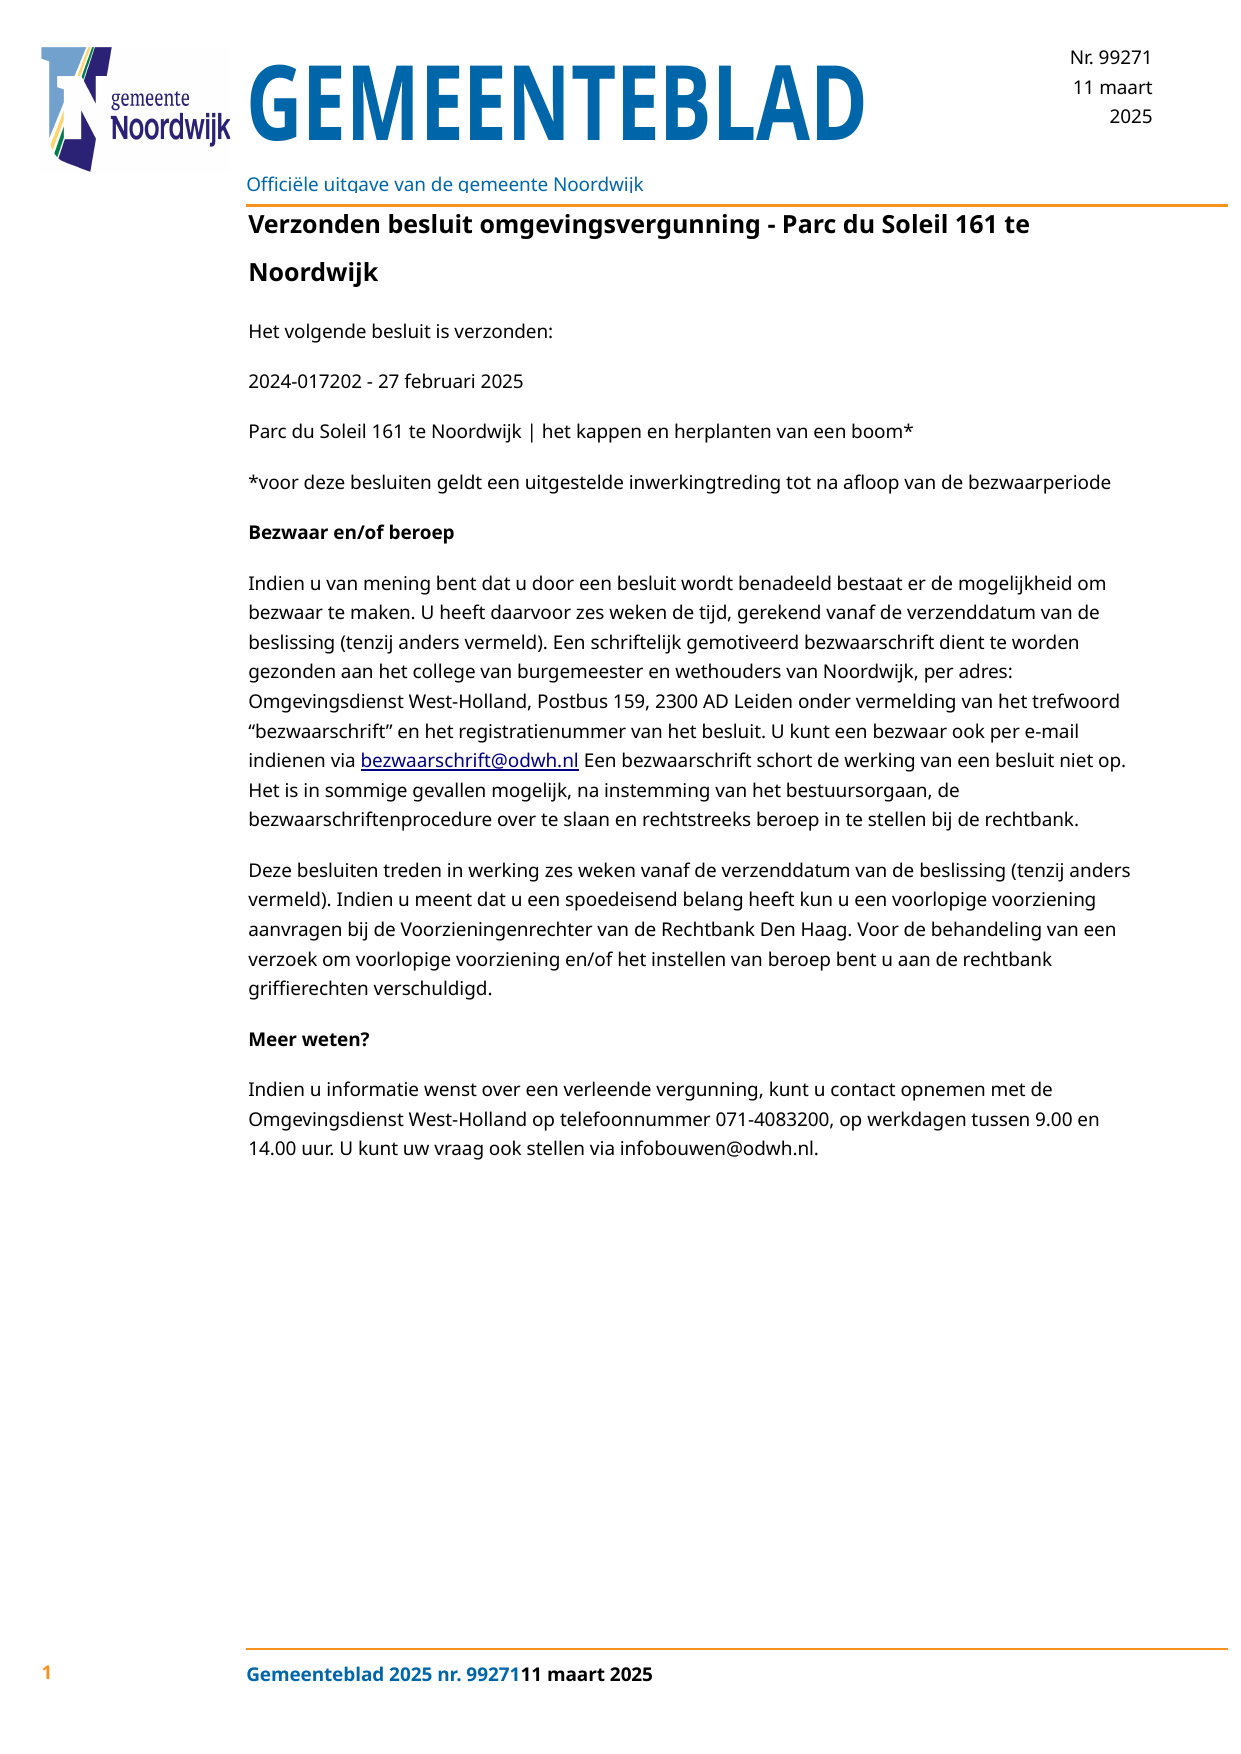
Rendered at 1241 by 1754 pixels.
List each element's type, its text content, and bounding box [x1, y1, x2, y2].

text Bezwaar en/of beroep [248, 519, 1152, 545]
text Het volgende besluit is verzonden: [248, 318, 1152, 344]
text Indien u van mening bent dat u door een besluit wordt benadeeld bestaat er de mogelijkheid om bezwaar te maken. U heeft daarvoor zes weken de tijd, gerekend vanaf de verzenddatum van de beslissing (tenzij anders vermeld). Een schriftelijk gemotiveerd bezwaarschrift dient te worden gezonden aan het college van burgemeester en wethouders van Noordwijk, per adres: Omgevingsdienst West-Holland, Postbus 159, 2300 AD Leiden onder vermelding van het trefwoord “bezwaarschrift” en het registratienummer van het besluit. U kunt een bezwaar ook per e-mail indienen via bezwaarschrift@odwh.nl Een bezwaarschrift schort de werking van een besluit niet op. Het is in sommige gevallen mogelijk, na instemming van het bestuursorgaan, de bezwaarschriftenprocedure over te slaan en rechtstreeks beroep in te stellen bij de rechtbank. [248, 570, 1152, 832]
text *voor deze besluiten geldt een uitgestelde inwerkingtreding tot na afloop van de bezwaarperiode [248, 469, 1152, 495]
text 2024-017202 - 27 februari 2025 [248, 368, 1152, 394]
text Deze besluiten treden in werking zes weken vanaf de verzenddatum van de beslissing (tenzij anders vermeld). Indien u meent dat u een spoedeisend belang heeft kun u een voorlopige voorziening aanvragen bij de Voorzieningenrechter van de Rechtbank Den Haag. Voor de behandeling van een verzoek om voorlopige voorziening en/of het instellen van beroep bent u aan de rechtbank griffierechten verschuldigd. [248, 857, 1152, 1001]
text Meer weten? [248, 1026, 1152, 1052]
picture [41, 47, 231, 172]
text Verzonden besluit omgevingsvergunning - Parc du Soleil 161 te Noordwijk [248, 207, 1152, 288]
text Indien u informatie wenst over een verleende vergunning, kunt u contact opnemen met de Omgevingsdienst West-Holland op telefoonnummer 071-4083200, op werkdagen tussen 9.00 en 14.00 uur. U kunt uw vraag ook stellen via infobouwen@odwh.nl. [248, 1076, 1152, 1161]
text Parc du Soleil 161 te Noordwijk | het kappen en herplanten van een boom* [248, 419, 1152, 444]
